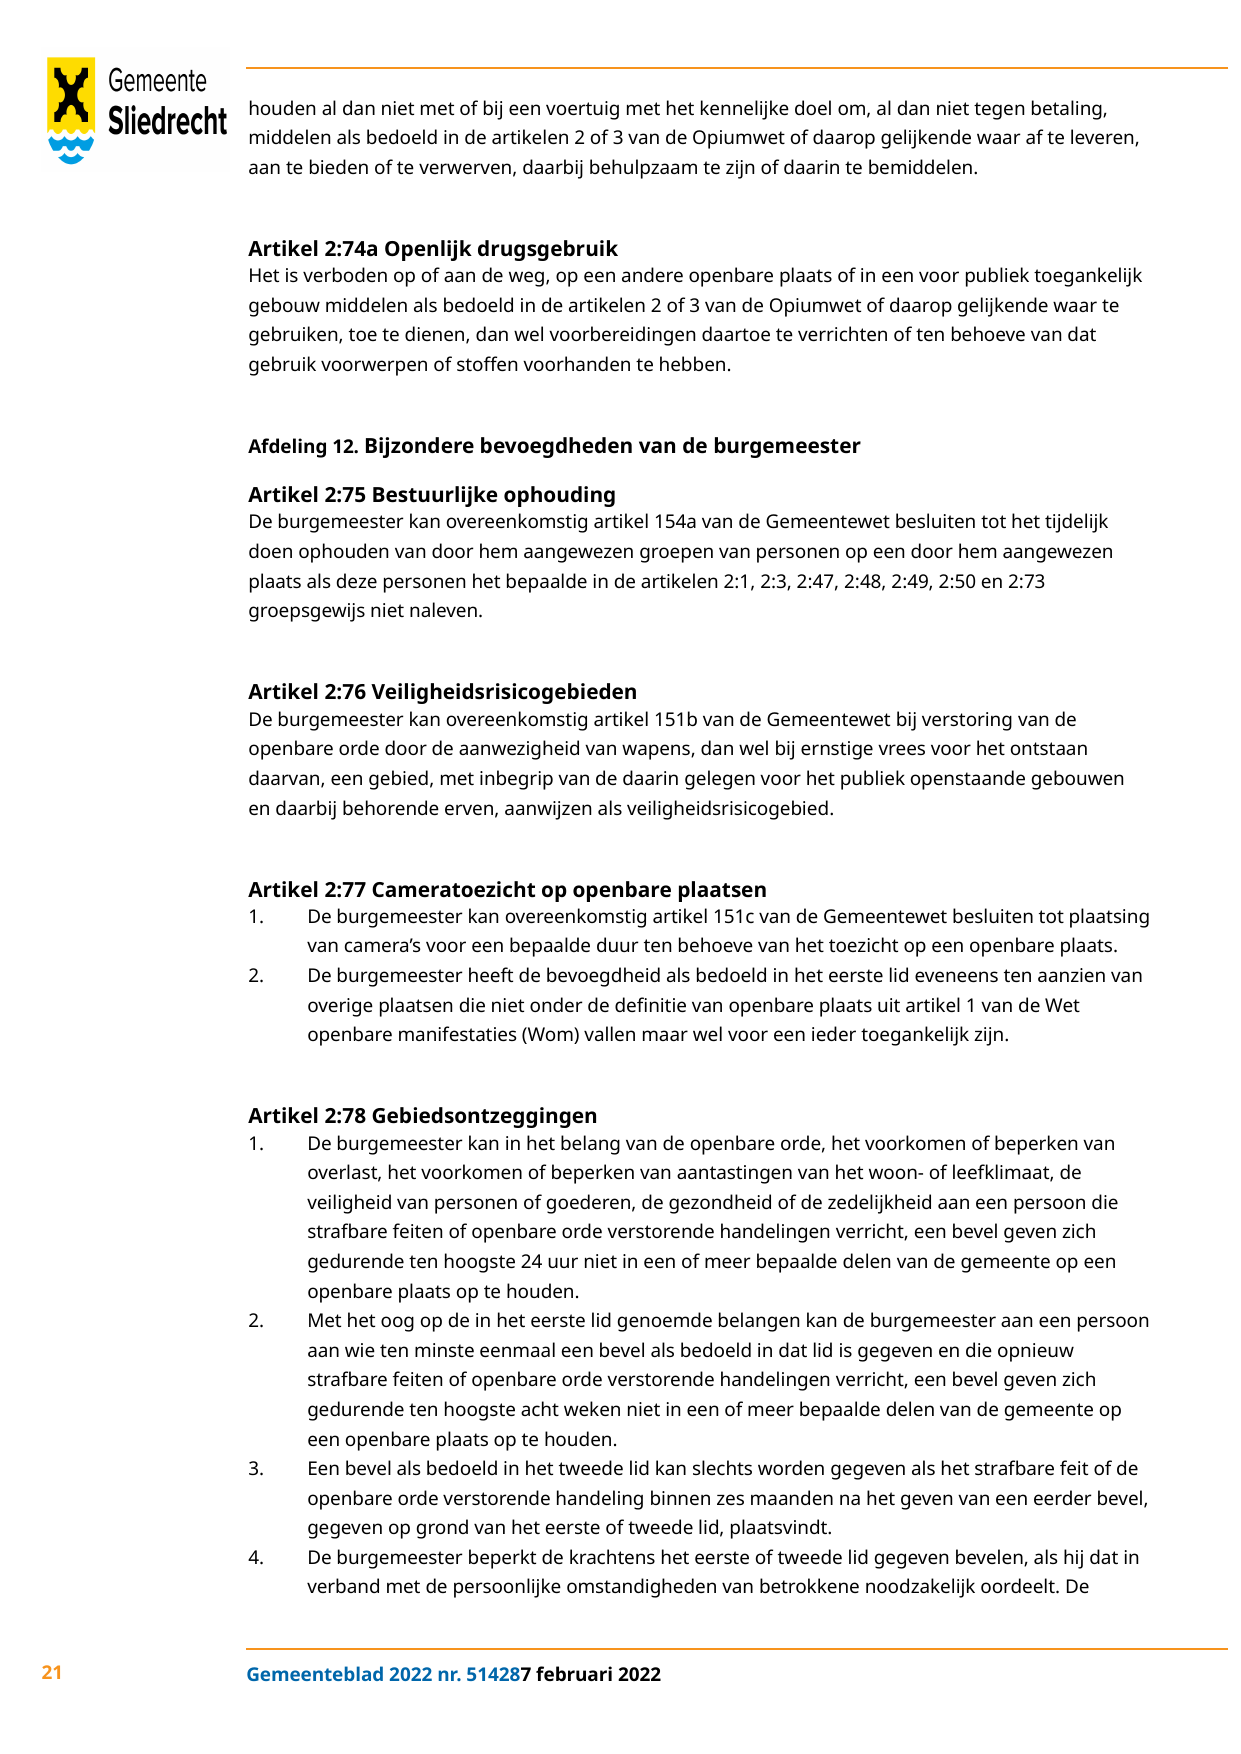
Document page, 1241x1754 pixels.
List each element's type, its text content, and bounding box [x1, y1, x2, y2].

list De burgemeester heeft de bevoegdheid als bedoeld in het eerste lid eveneens ten aanzien van overige plaatsen die niet onder de definitie van openbare plaats uit artikel 1 van de Wet openbare manifestaties (Wom) vallen maar wel voor een ieder toegankelijk zijn. [248, 962, 1152, 1047]
text Artikel 2:74a Openlijk drugsgebruik [248, 234, 1152, 262]
picture [41, 47, 231, 172]
text Artikel 2:75 Bestuurlijke ophouding [248, 480, 1152, 509]
text De burgemeester kan overeenkomstig artikel 154a van de Gemeentewet besluiten tot het tijdelijk doen ophouden van door hem aangewezen groepen van personen op een door hem aangewezen plaats als deze personen het bepaalde in de artikelen 2:1, 2:3, 2:47, 2:48, 2:49, 2:50 en 2:73 groepsgewijs niet naleven. [248, 509, 1152, 623]
list De burgemeester kan in het belang van de openbare orde, het voorkomen of beperken van overlast, het voorkomen of beperken van aantastingen van het woon- of leefklimaat, de veiligheid van personen of goederen, de gezondheid of de zedelijkheid aan een persoon die strafbare feiten of openbare orde verstorende handelingen verricht, een bevel geven zich gedurende ten hoogste 24 uur niet in een of meer bepaalde delen van de gemeente op een openbare plaats op te houden. [248, 1130, 1152, 1303]
list De burgemeester kan overeenkomstig artikel 151c van de Gemeentewet besluiten tot plaatsing van camera’s voor een bepaalde duur ten behoeve van het toezicht op een openbare plaats. [248, 903, 1152, 958]
list Een bevel als bedoeld in het tweede lid kan slechts worden gegeven als het strafbare feit of de openbare orde verstorende handeling binnen zes maanden na het geven van een eerder bevel, gegeven op grond van het eerste of tweede lid, plaatsvindt. [248, 1455, 1152, 1540]
text Artikel 2:76 Veiligheidsrisicogebieden [248, 677, 1152, 706]
text Artikel 2:78 Gebiedsontzeggingen [248, 1101, 1152, 1130]
text houden al dan niet met of bij een voertuig met het kennelijke doel om, al dan niet tegen betaling, middelen als bedoeld in de artikelen 2 of 3 van de Opiumwet of daarop gelijkende waar af te leveren, aan te bieden of te verwerven, daarbij behulpzaam te zijn of daarin te bemiddelen. [248, 95, 1152, 180]
list Met het oog op de in het eerste lid genoemde belangen kan de burgemeester aan een persoon aan wie ten minste eenmaal een bevel als bedoeld in dat lid is gegeven en die opnieuw strafbare feiten of openbare orde verstorende handelingen verricht, een bevel geven zich gedurende ten hoogste acht weken niet in een of meer bepaalde delen van de gemeente op een openbare plaats op te houden. [248, 1307, 1152, 1451]
text Artikel 2:77 Cameratoezicht op openbare plaatsen [248, 875, 1152, 903]
text Afdeling 12. Bijzondere bevoegdheden van de burgemeester [248, 431, 1152, 459]
text Het is verboden op of aan de weg, op een andere openbare plaats of in een voor publiek toegankelijk gebouw middelen als bedoeld in de artikelen 2 of 3 van de Opiumwet of daarop gelijkende waar te gebruiken, toe te dienen, dan wel voorbereidingen daartoe te verrichten of ten behoeve van dat gebruik voorwerpen of stoffen voorhanden te hebben. [248, 262, 1152, 377]
text De burgemeester kan overeenkomstig artikel 151b van de Gemeentewet bij verstoring van de openbare orde door de aanwezigheid van wapens, dan wel bij ernstige vrees voor het ontstaan daarvan, een gebied, met inbegrip van de daarin gelegen voor het publiek openstaande gebouwen en daarbij behorende erven, aanwijzen als veiligheidsrisicogebied. [248, 706, 1152, 820]
list De burgemeester beperkt de krachtens het eerste of tweede lid gegeven bevelen, als hij dat in verband met de persoonlijke omstandigheden van betrokkene noodzakelijk oordeelt. De [248, 1544, 1152, 1599]
